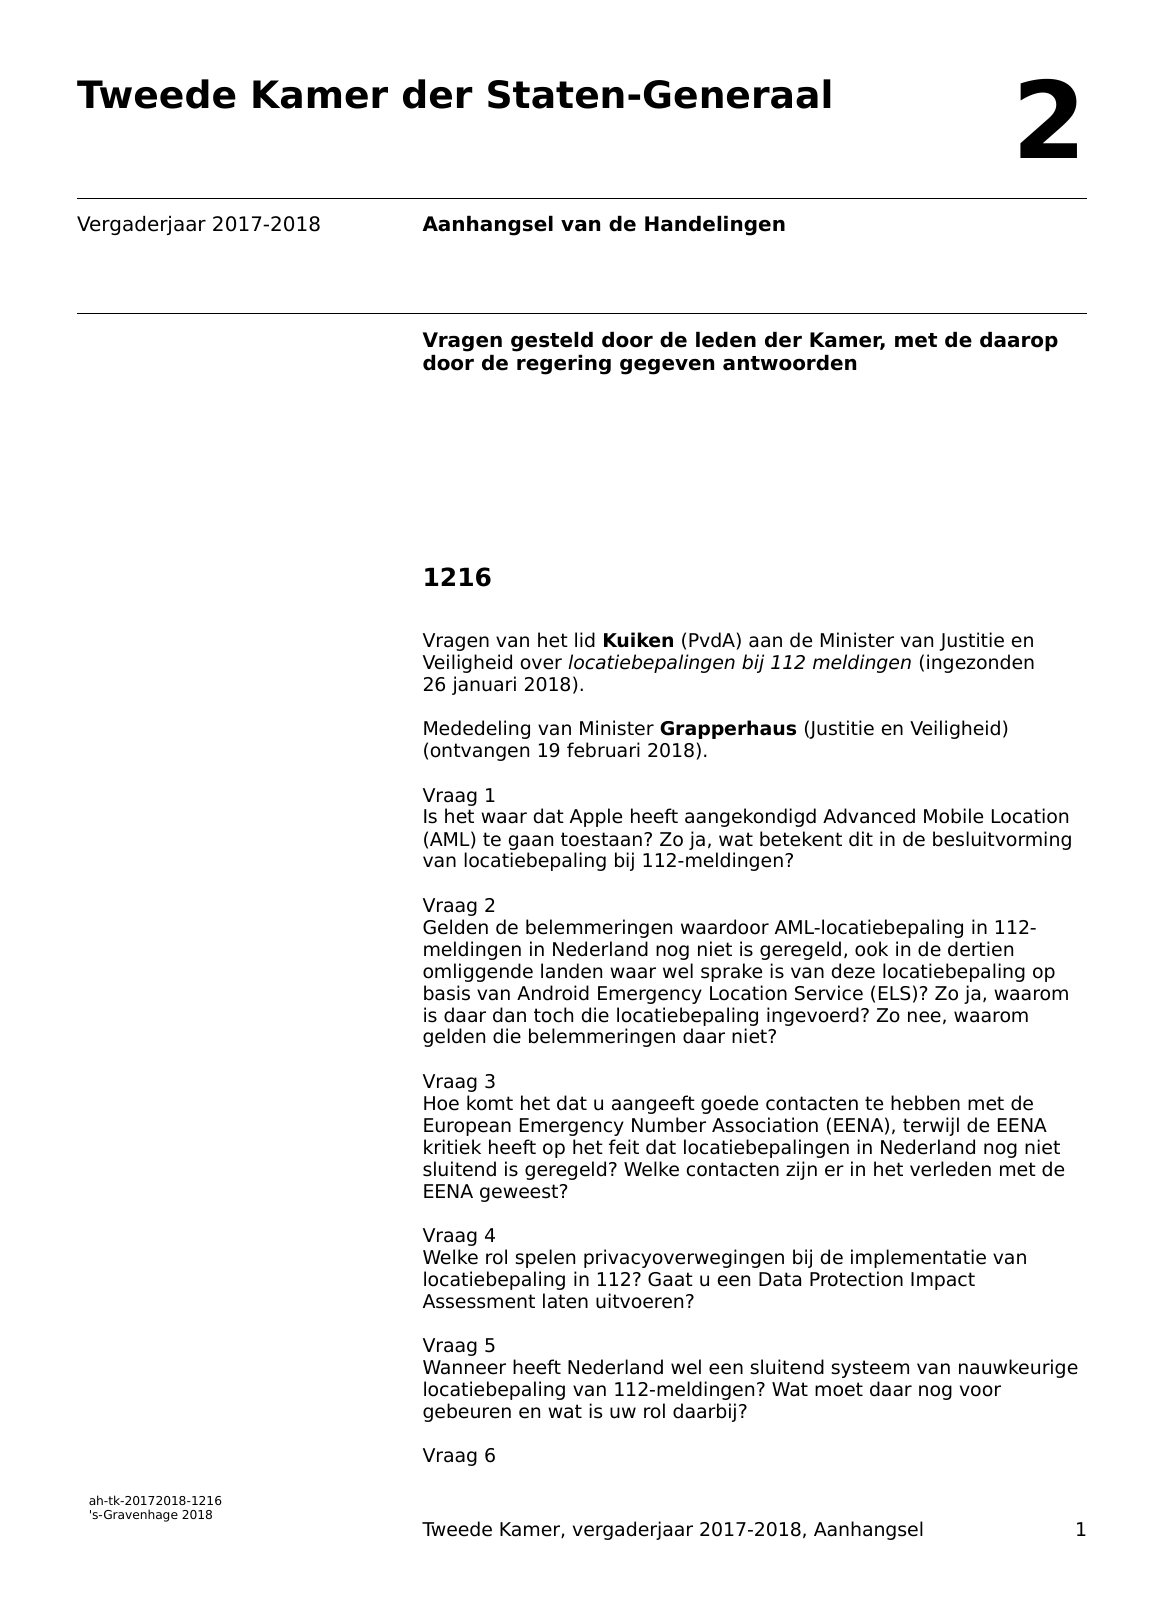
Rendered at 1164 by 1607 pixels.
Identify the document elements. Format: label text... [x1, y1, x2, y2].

text Vraag 1 [422, 784, 1087, 806]
table_cell Aanhangsel van de Handelingen [422, 199, 1087, 313]
table_header 2 [886, 59, 1087, 198]
text Vraag 6 [422, 1445, 1087, 1467]
text Vraag 2 [422, 894, 1087, 917]
text Is het waar dat Apple heeft aangekondigd Advanced Mobile Location (AML) te gaan toestaan? Zo ja, wat betekent dit in de besluitvorming van locatiebepaling bij 112-meldingen? [422, 806, 1087, 872]
text Wanneer heeft Nederland wel een sluitend systeem van nauwkeurige locatiebepaling van 112-meldingen? Wat moet daar nog voor gebeuren en wat is uw rol daarbij? [422, 1357, 1087, 1423]
table_cell Vragen gesteld door de leden der Kamer, met de daarop door de regering gegeven antwoorden [422, 314, 1087, 375]
table_cell Vergaderjaar 2017-2018 [77, 199, 422, 313]
text Vraag 5 [422, 1335, 1087, 1357]
text Vraag 4 [422, 1225, 1087, 1247]
text 1216 [422, 563, 1087, 592]
text ah-tk-20172018-1216 [88, 1494, 323, 1508]
text Mededeling van Minister Grapperhaus (Justitie en Veiligheid) (ontvangen 19 februari 2018). [422, 718, 1087, 762]
text Hoe komt het dat u aangeeft goede contacten te hebben met de European Emergency Number Association (EENA), terwijl de EENA kritiek heeft op het feit dat locatiebepalingen in Nederland nog niet sluitend is geregeld? Welke contacten zijn er in het verleden met de EENA geweest? [422, 1093, 1087, 1202]
table_cell [77, 314, 422, 375]
text Vraag 3 [422, 1071, 1087, 1093]
table_header Tweede Kamer der Staten-Generaal [77, 59, 886, 198]
text 's-Gravenhage 2018 [88, 1508, 323, 1522]
text Gelden de belemmeringen waardoor AML-locatiebepaling in 112-meldingen in Nederland nog niet is geregeld, ook in de dertien omliggende landen waar wel sprake is van deze locatiebepaling op basis van Android Emergency Location Service (ELS)? Zo ja, waarom is daar dan toch die locatiebepaling ingevoerd? Zo nee, waarom gelden die belemmeringen daar niet? [422, 917, 1087, 1048]
text Vragen van het lid Kuiken (PvdA) aan de Minister van Justitie en Veiligheid over locatiebepalingen bij 112 meldingen (ingezonden 26 januari 2018). [422, 630, 1087, 696]
text Welke rol spelen privacyoverwegingen bij de implementatie van locatiebepaling in 112? Gaat u een Data Protection Impact Assessment laten uitvoeren? [422, 1247, 1087, 1313]
